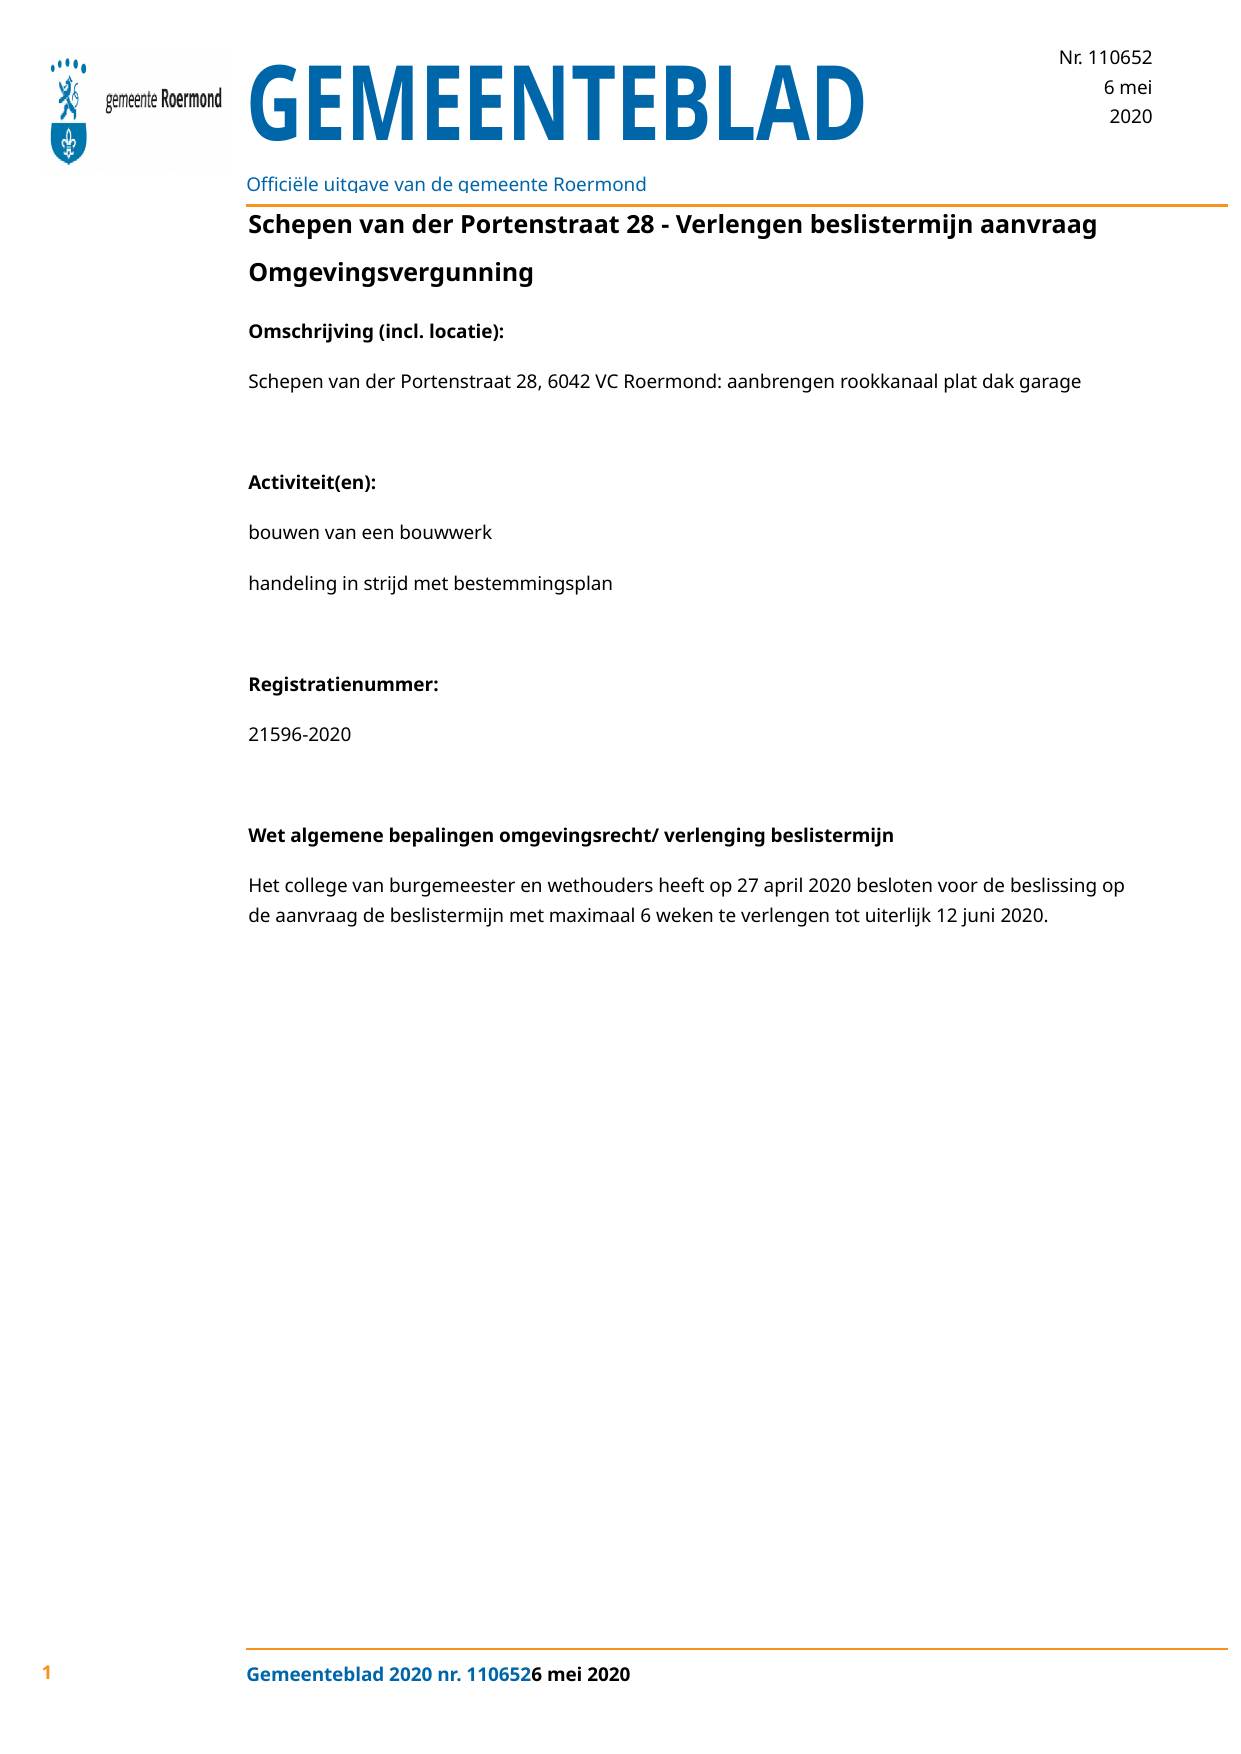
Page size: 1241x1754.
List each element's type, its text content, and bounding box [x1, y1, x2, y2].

text Omschrijving (incl. locatie): [248, 318, 1152, 344]
text handeling in strijd met bestemmingsplan [248, 570, 1152, 596]
picture [41, 47, 231, 172]
text Wet algemene bepalingen omgevingsrecht/ verlenging beslistermijn [248, 822, 1152, 848]
text Schepen van der Portenstraat 28, 6042 VC Roermond: aanbrengen rookkanaal plat dak garage [248, 368, 1152, 394]
text Activiteit(en): [248, 469, 1152, 495]
text Registratienummer: [248, 671, 1152, 697]
text Het college van burgemeester en wethouders heeft op 27 april 2020 besloten voor de beslissing op de aanvraag de beslistermijn met maximaal 6 weken te verlengen tot uiterlijk 12 juni 2020. [248, 872, 1152, 928]
text 21596-2020 [248, 721, 1152, 747]
text Schepen van der Portenstraat 28 - Verlengen beslistermijn aanvraag Omgevingsvergunning [248, 207, 1152, 288]
text bouwen van een bouwwerk [248, 519, 1152, 545]
